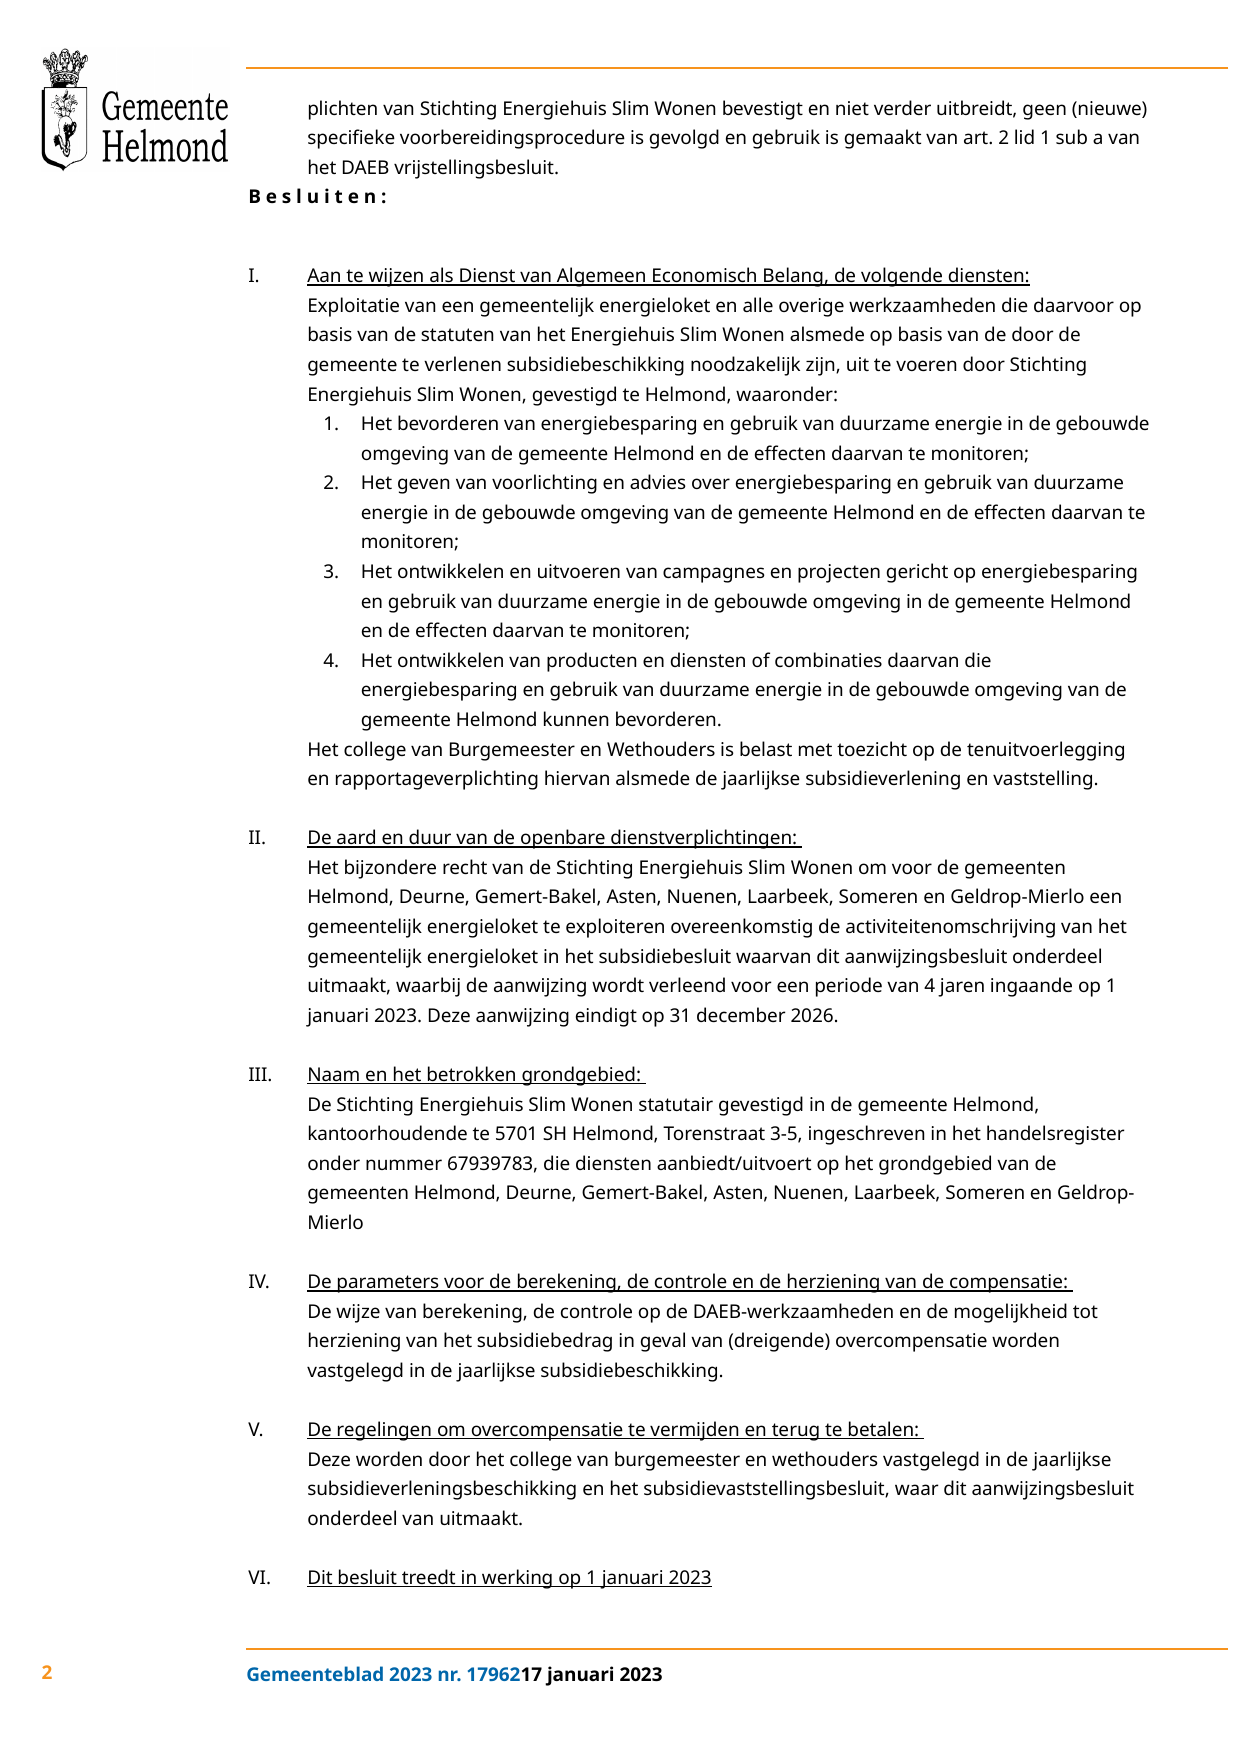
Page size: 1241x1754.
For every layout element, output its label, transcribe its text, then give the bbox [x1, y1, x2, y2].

list plichten van Stichting Energiehuis Slim Wonen bevestigt en niet verder uitbreidt, geen (nieuwe) specifieke voorbereidingsprocedure is gevolgd en gebruik is gemaakt van art. 2 lid 1 sub a van het DAEB vrijstellingsbesluit. [248, 95, 1152, 180]
picture [41, 47, 231, 172]
list De aard en duur van de openbare dienstverplichtingen: [248, 824, 1152, 850]
list De regelingen om overcompensatie te vermijden en terug te betalen: [248, 1416, 1152, 1442]
list Dit besluit treedt in werking op 1 januari 2023 [248, 1564, 1152, 1590]
list Het bijzondere recht van de Stichting Energiehuis Slim Wonen om voor de gemeenten Helmond, Deurne, Gemert-Bakel, Asten, Nuenen, Laarbeek, Someren en Geldrop-Mierlo een gemeentelijk energieloket te exploiteren overeenkomstig de activiteitenomschrijving van het gemeentelijk energieloket in het subsidiebesluit waarvan dit aanwijzingsbesluit onderdeel uitmaakt, waarbij de aanwijzing wordt verleend voor een periode van 4 jaren ingaande op 1 januari 2023. Deze aanwijzing eindigt op 31 december 2026. [248, 854, 1152, 1028]
list Het ontwikkelen en uitvoeren van campagnes en projecten gericht op energiebesparing en gebruik van duurzame energie in de gebouwde omgeving in de gemeente Helmond en de effecten daarvan te monitoren; [323, 558, 1152, 643]
list De wijze van berekening, de controle op de DAEB-werkzaamheden en de mogelijkheid tot herziening van het subsidiebedrag in geval van (dreigende) overcompensatie worden vastgelegd in de jaarlijkse subsidiebeschikking. [248, 1298, 1152, 1383]
list De Stichting Energiehuis Slim Wonen statutair gevestigd in de gemeente Helmond, kantoorhoudende te 5701 SH Helmond, Torenstraat 3-5, ingeschreven in het handelsregister onder nummer 67939783, die diensten aanbiedt/uitvoert op het grondgebied van de gemeenten Helmond, Deurne, Gemert-Bakel, Asten, Nuenen, Laarbeek, Someren en Geldrop-Mierlo [248, 1091, 1152, 1235]
list De parameters voor de berekening, de controle en de herziening van de compensatie: [248, 1268, 1152, 1294]
list Het bevorderen van energiebesparing en gebruik van duurzame energie in de gebouwde omgeving van de gemeente Helmond en de effecten daarvan te monitoren; [323, 410, 1152, 466]
list Exploitatie van een gemeentelijk energieloket en alle overige werkzaamheden die daarvoor op basis van de statuten van het Energiehuis Slim Wonen alsmede op basis van de door de gemeente te verlenen subsidiebeschikking noodzakelijk zijn, uit te voeren door Stichting Energiehuis Slim Wonen, gevestigd te Helmond, waaronder: [248, 292, 1152, 406]
text B e s l u i t e n : [248, 183, 1152, 209]
list Deze worden door het college van burgemeester en wethouders vastgelegd in de jaarlijkse subsidieverleningsbeschikking en het subsidievaststellingsbesluit, waar dit aanwijzingsbesluit onderdeel van uitmaakt. [248, 1446, 1152, 1531]
list Het geven van voorlichting en advies over energiebesparing en gebruik van duurzame energie in de gebouwde omgeving van de gemeente Helmond en de effecten daarvan te monitoren; [323, 469, 1152, 554]
list Aan te wijzen als Dienst van Algemeen Economisch Belang, de volgende diensten: [248, 262, 1152, 288]
list Het college van Burgemeester en Wethouders is belast met toezicht op de tenuitvoerlegging en rapportageverplichting hiervan alsmede de jaarlijkse subsidieverlening en vaststelling. [248, 736, 1152, 791]
list Het ontwikkelen van producten en diensten of combinaties daarvan die energiebesparing en gebruik van duurzame energie in de gebouwde omgeving van de gemeente Helmond kunnen bevorderen. [323, 647, 1152, 732]
list Naam en het betrokken grondgebied: [248, 1061, 1152, 1087]
